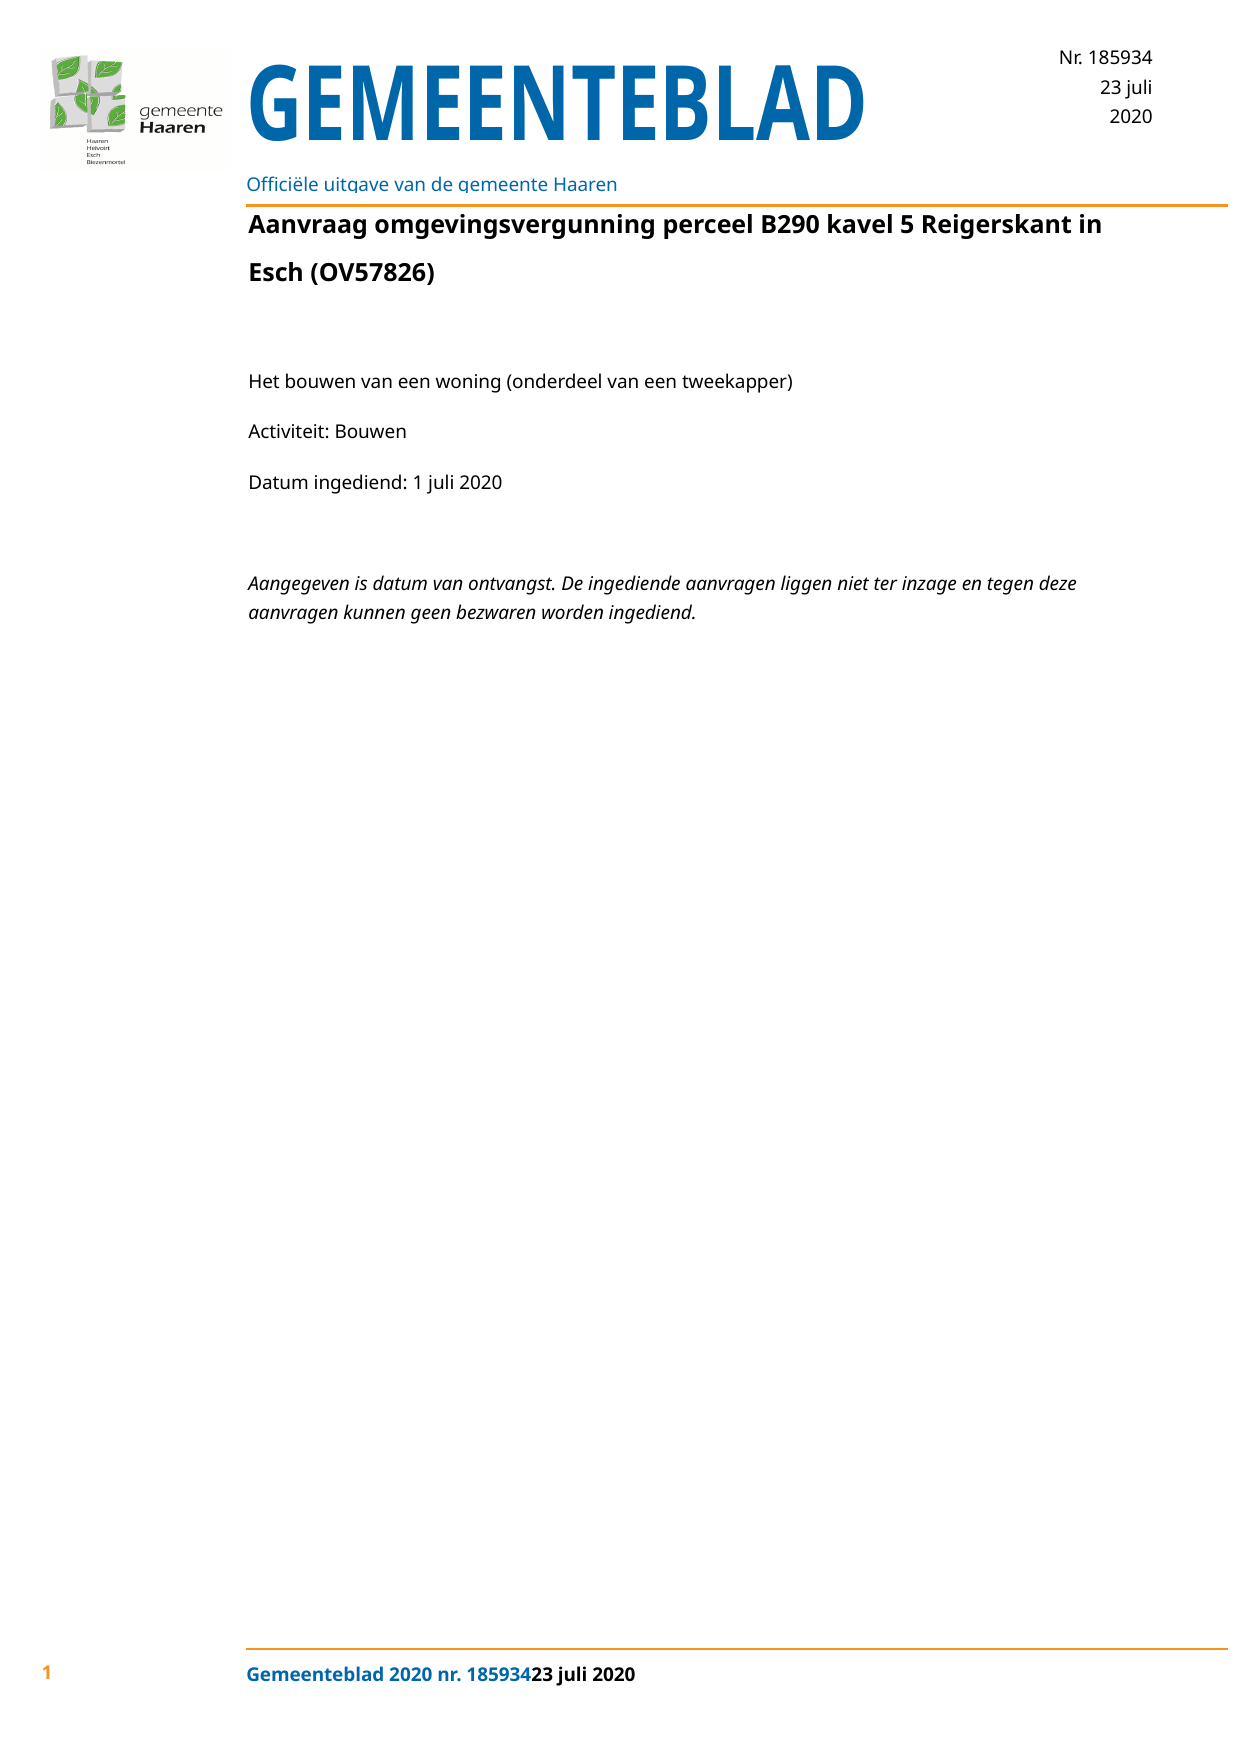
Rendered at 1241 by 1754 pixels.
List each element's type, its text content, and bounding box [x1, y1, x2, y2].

text Aanvraag omgevingsvergunning perceel B290 kavel 5 Reigerskant in Esch (OV57826) [248, 207, 1152, 288]
text Activiteit: Bouwen [248, 419, 1152, 444]
text Het bouwen van een woning (onderdeel van een tweekapper) [248, 368, 1152, 394]
picture [41, 47, 231, 172]
text Aangegeven is datum van ontvangst. De ingediende aanvragen liggen niet ter inzage en tegen deze aanvragen kunnen geen bezwaren worden ingediend. [248, 570, 1152, 625]
text Datum ingediend: 1 juli 2020 [248, 469, 1152, 495]
